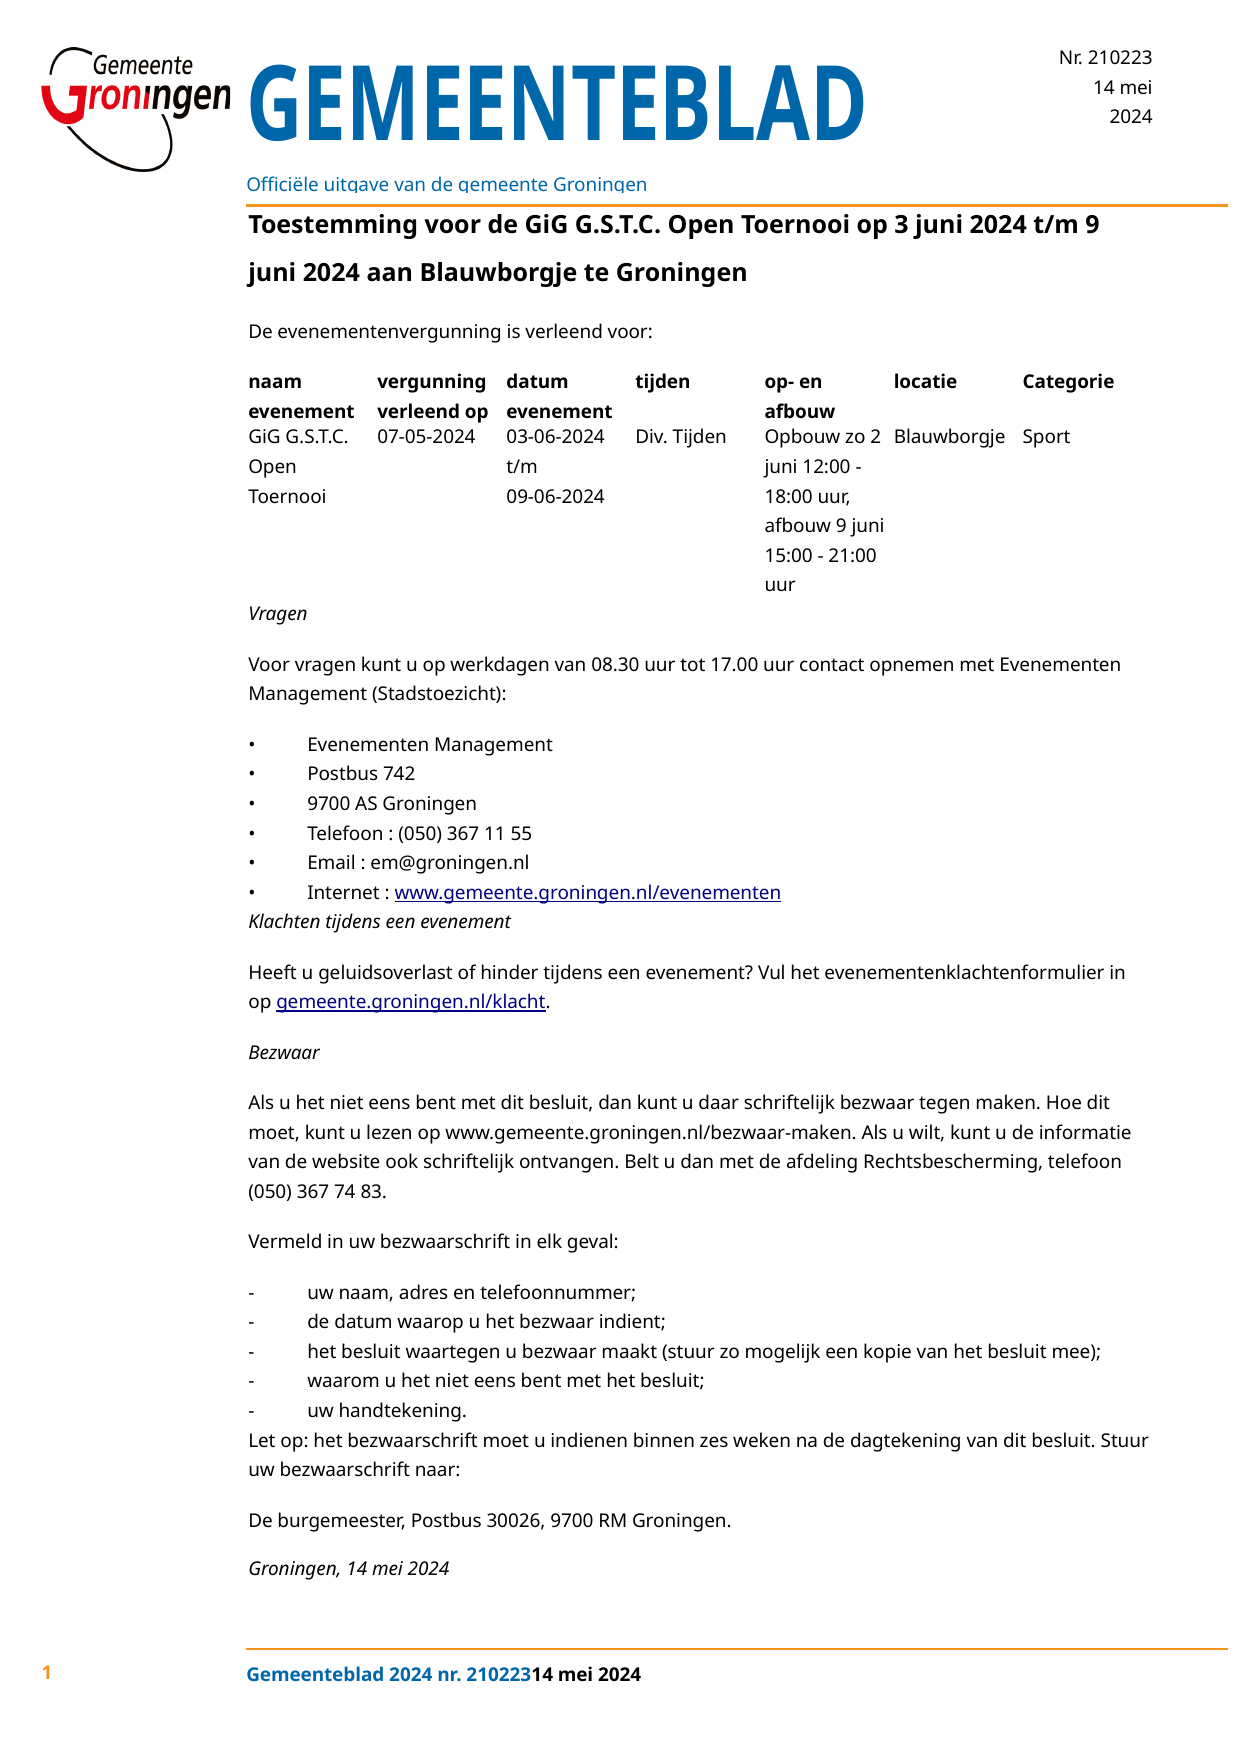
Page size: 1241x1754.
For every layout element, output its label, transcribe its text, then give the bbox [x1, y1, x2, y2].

list uw handtekening. [248, 1397, 1152, 1423]
list Email : em@groningen.nl [248, 849, 1152, 875]
list 9700 AS Groningen [248, 790, 1152, 816]
list Evenementen Management [248, 731, 1152, 757]
list Postbus 742 [248, 761, 1152, 786]
picture [41, 47, 231, 172]
text Als u het niet eens bent met dit besluit, dan kunt u daar schriftelijk bezwaar tegen maken. Hoe dit moet, kunt u lezen op www.gemeente.groningen.nl/bezwaar-maken. Als u wilt, kunt u de informatie van de website ook schriftelijk ontvangen. Belt u dan met de afdeling Rechtsbescherming, telefoon (050) 367 74 83. [248, 1089, 1152, 1204]
text Heeft u geluidsoverlast of hinder tijdens een evenement? Vul het evenementenklachtenformulier in op gemeente.groningen.nl/klacht. [248, 959, 1152, 1014]
table_cell 03-06-2024 t/m 09-06-2024 [506, 424, 635, 597]
table_cell 07-05-2024 [377, 424, 506, 597]
table_cell GiG G.S.T.C. Open Toernooi [248, 424, 377, 597]
text Bezwaar [248, 1039, 1152, 1065]
list uw naam, adres en telefoonnummer; [248, 1279, 1152, 1305]
table_cell Opbouw zo 2 juni 12:00 - 18:00 uur, afbouw 9 juni 15:00 - 21:00 uur [764, 424, 893, 597]
text Let op: het bezwaarschrift moet u indienen binnen zes weken na de dagtekening van dit besluit. Stuur uw bezwaarschrift naar: [248, 1427, 1152, 1482]
text De evenementenvergunning is verleend voor: [248, 318, 1152, 344]
table_cell Div. Tijden [635, 424, 764, 597]
text De burgemeester, Postbus 30026, 9700 RM Groningen. [248, 1507, 1152, 1533]
table_header op- en afbouw [764, 369, 893, 424]
text Voor vragen kunt u op werkdagen van 08.30 uur tot 17.00 uur contact opnemen met Evenementen Management (Stadstoezicht): [248, 651, 1152, 706]
list het besluit waartegen u bezwaar maakt (stuur zo mogelijk een kopie van het besluit mee); [248, 1338, 1152, 1364]
text Groningen, 14 mei 2024 [248, 1555, 1152, 1580]
table_header Categorie [1023, 369, 1152, 424]
table_header locatie [894, 369, 1022, 424]
list de datum waarop u het bezwaar indient; [248, 1308, 1152, 1334]
list Telefoon : (050) 367 11 55 [248, 820, 1152, 846]
table_cell Sport [1023, 424, 1152, 597]
table_header datum evenement [506, 369, 635, 424]
text Vragen [248, 601, 1152, 626]
text Vermeld in uw bezwaarschrift in elk geval: [248, 1228, 1152, 1254]
table_header naam evenement [248, 369, 377, 424]
list waarom u het niet eens bent met het besluit; [248, 1368, 1152, 1393]
text Klachten tijdens een evenement [248, 908, 1152, 934]
list Internet : www.gemeente.groningen.nl/evenementen [248, 879, 1152, 905]
text Toestemming voor de GiG G.S.T.C. Open Toernooi op 3 juni 2024 t/m 9 juni 2024 aan Blauwborgje te Groningen [248, 207, 1152, 288]
table_cell Blauwborgje [894, 424, 1022, 597]
table_header vergunning verleend op [377, 369, 506, 424]
table_header tijden [635, 369, 764, 424]
